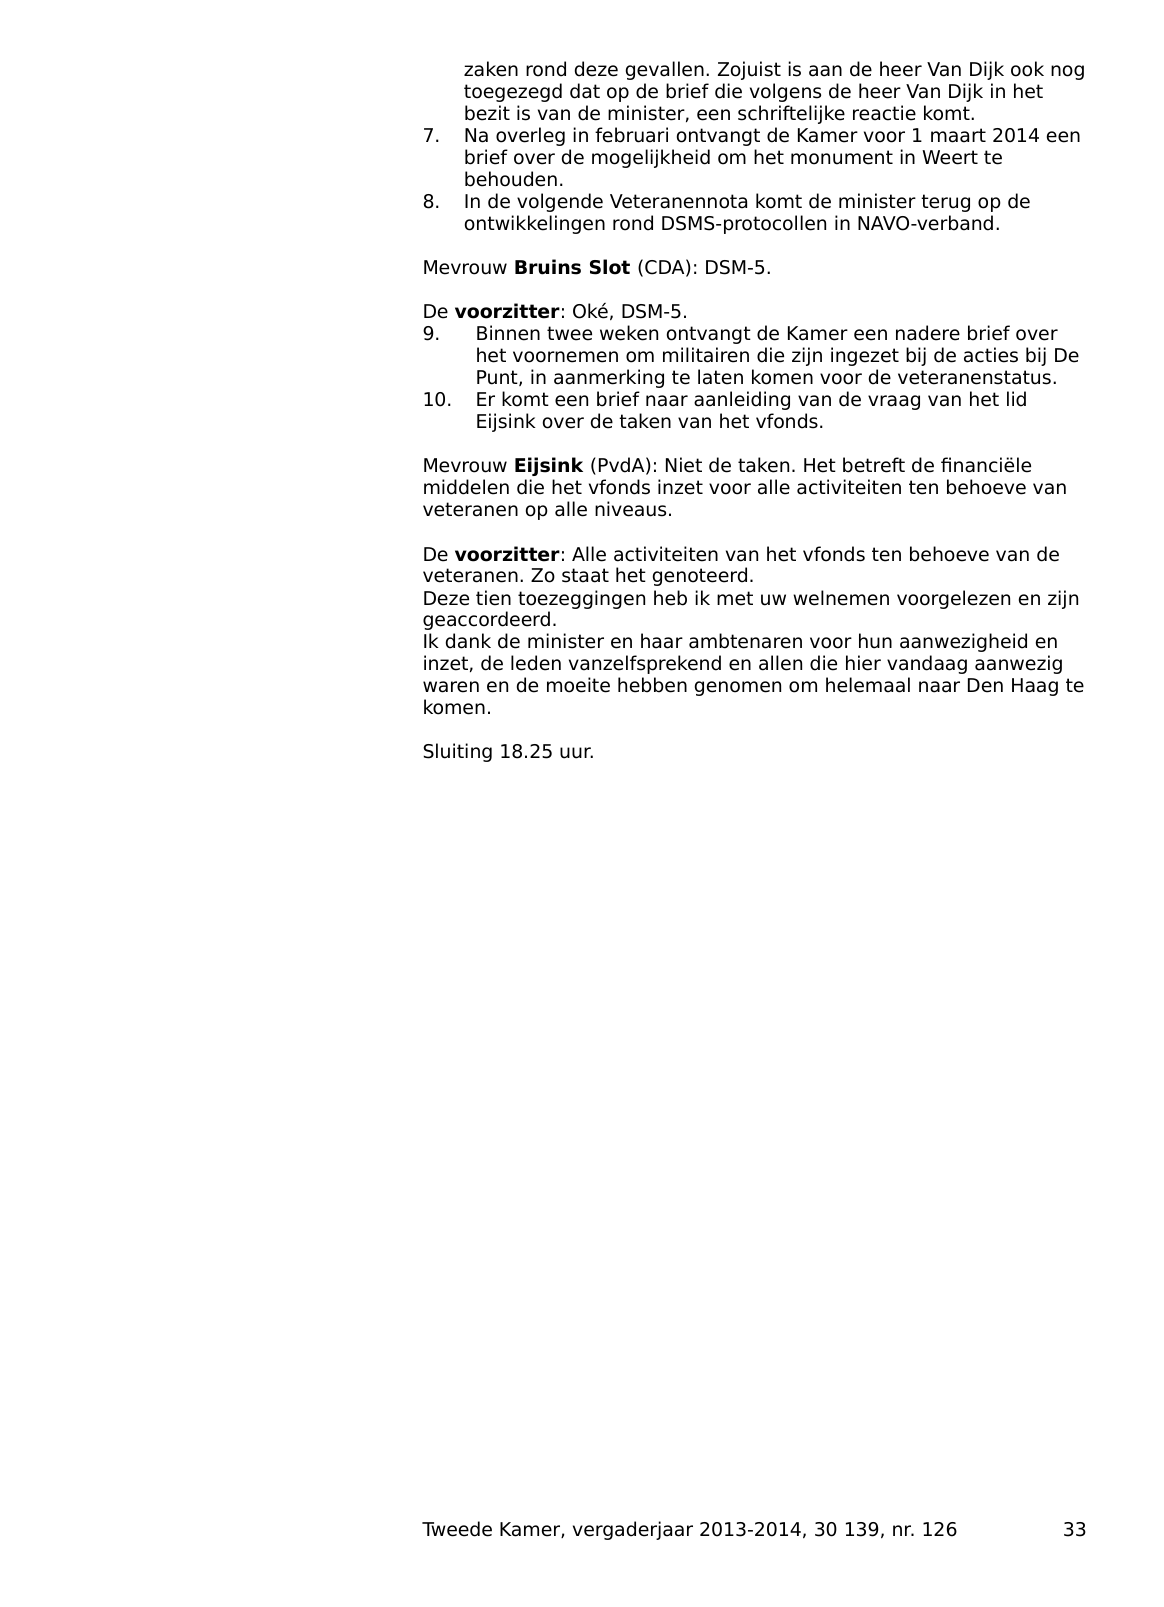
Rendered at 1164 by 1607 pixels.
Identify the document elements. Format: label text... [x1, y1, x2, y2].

text Mevrouw Bruins Slot (CDA): DSM-5. [422, 257, 1087, 279]
text zaken rond deze gevallen. Zojuist is aan de heer Van Dijk ook nog toegezegd dat op de brief die volgens de heer Van Dijk in het bezit is van de minister, een schriftelijke reactie komt. [422, 59, 1087, 125]
text De voorzitter: Oké, DSM-5. [422, 301, 1087, 323]
text Ik dank de minister en haar ambtenaren voor hun aanwezigheid en inzet, de leden vanzelfsprekend en allen die hier vandaag aanwezig waren en de moeite hebben genomen om helemaal naar Den Haag te komen. [422, 631, 1087, 719]
text Sluiting 18.25 uur. [422, 741, 1087, 763]
text Deze tien toezeggingen heb ik met uw welnemen voorgelezen en zijn geaccordeerd. [422, 587, 1087, 631]
text 9. Binnen twee weken ontvangt de Kamer een nadere brief over het voornemen om militairen die zijn ingezet bij de acties bij De Punt, in aanmerking te laten komen voor de veteranenstatus. [422, 323, 1087, 389]
text 7. Na overleg in februari ontvangt de Kamer voor 1 maart 2014 een brief over de mogelijkheid om het monument in Weert te behouden. [422, 125, 1087, 191]
text 8. In de volgende Veteranennota komt de minister terug op de ontwikkelingen rond DSMS-protocollen in NAVO-verband. [422, 191, 1087, 235]
text De voorzitter: Alle activiteiten van het vfonds ten behoeve van de veteranen. Zo staat het genoteerd. [422, 543, 1087, 587]
text Mevrouw Eijsink (PvdA): Niet de taken. Het betreft de financiële middelen die het vfonds inzet voor alle activiteiten ten behoeve van veteranen op alle niveaus. [422, 455, 1087, 521]
text 10. Er komt een brief naar aanleiding van de vraag van het lid Eijsink over de taken van het vfonds. [422, 389, 1087, 433]
